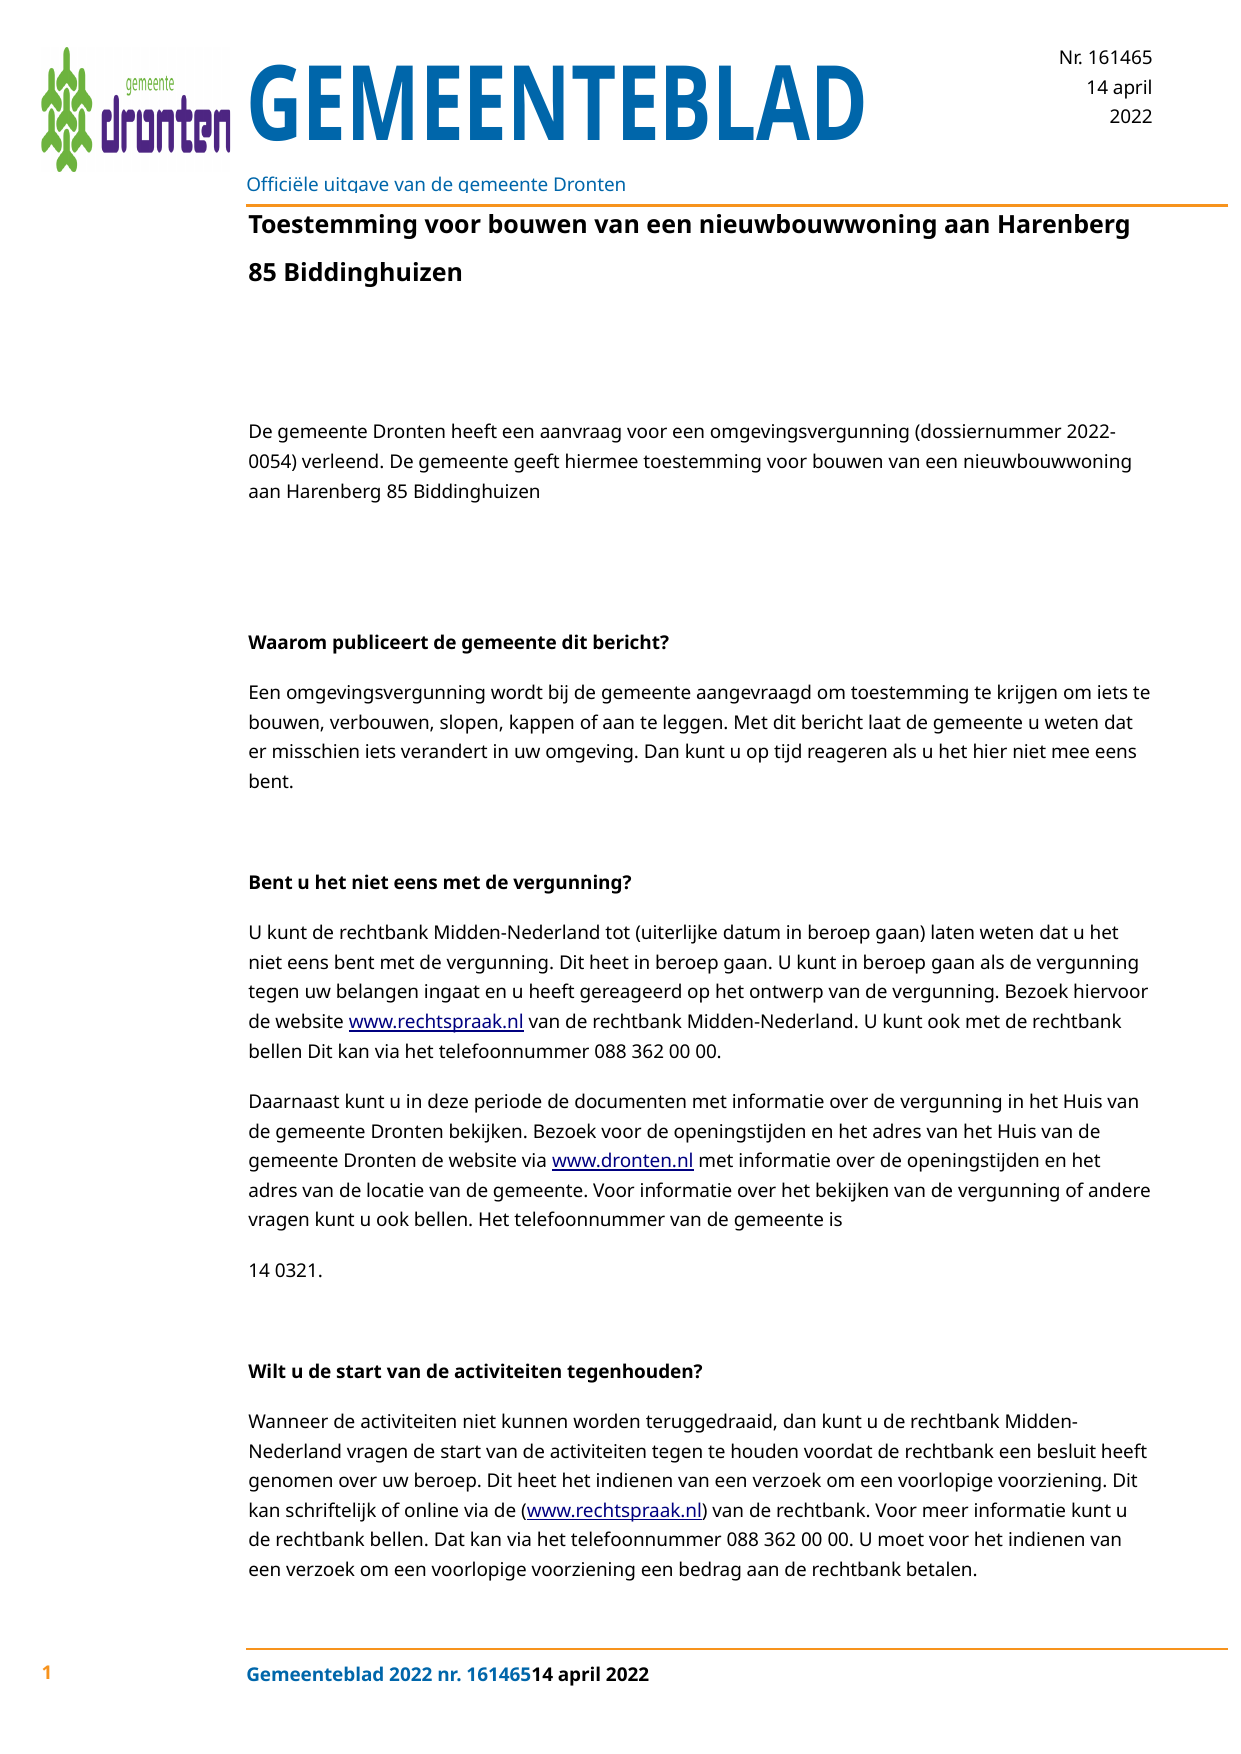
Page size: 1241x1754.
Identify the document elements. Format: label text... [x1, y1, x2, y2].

text Bent u het niet eens met de vergunning? [248, 869, 1152, 895]
text Waarom publiceert de gemeente dit bericht? [248, 629, 1152, 655]
text Daarnaast kunt u in deze periode de documenten met informatie over de vergunning in het Huis van de gemeente Dronten bekijken. Bezoek voor de openingstijden en het adres van het Huis van de gemeente Dronten de website via www.dronten.nl met informatie over de openingstijden en het adres van de locatie van de gemeente. Voor informatie over het bekijken van de vergunning of andere vragen kunt u ook bellen. Het telefoonnummer van de gemeente is [248, 1088, 1152, 1232]
text 14 0321. [248, 1257, 1152, 1283]
text Wanneer de activiteiten niet kunnen worden teruggedraaid, dan kunt u de rechtbank Midden-Nederland vragen de start van de activiteiten tegen te houden voordat de rechtbank een besluit heeft genomen over uw beroep. Dit heet het indienen van een verzoek om een voorlopige voorziening. Dit kan schriftelijk of online via de (www.rechtspraak.nl) van de rechtbank. Voor meer informatie kunt u de rechtbank bellen. Dat kan via het telefoonnummer 088 362 00 00. U moet voor het indienen van een verzoek om een voorlopige voorziening een bedrag aan de rechtbank betalen. [248, 1408, 1152, 1582]
text Wilt u de start van de activiteiten tegenhouden? [248, 1358, 1152, 1384]
text Toestemming voor bouwen van een nieuwbouwwoning aan Harenberg 85 Biddinghuizen [248, 207, 1152, 288]
text Een omgevingsvergunning wordt bij de gemeente aangevraagd om toestemming te krijgen om iets te bouwen, verbouwen, slopen, kappen of aan te leggen. Met dit bericht laat de gemeente u weten dat er misschien iets verandert in uw omgeving. Dan kunt u op tijd reageren als u het hier niet mee eens bent. [248, 679, 1152, 794]
text U kunt de rechtbank Midden-Nederland tot (uiterlijke datum in beroep gaan) laten weten dat u het niet eens bent met de vergunning. Dit heet in beroep gaan. U kunt in beroep gaan als de vergunning tegen uw belangen ingaat en u heeft gereageerd op het ontwerp van de vergunning. Bezoek hiervoor de website www.rechtspraak.nl van de rechtbank Midden-Nederland. U kunt ook met de rechtbank bellen Dit kan via het telefoonnummer 088 362 00 00. [248, 919, 1152, 1064]
picture [41, 47, 231, 172]
text De gemeente Dronten heeft een aanvraag voor een omgevingsvergunning (dossiernummer 2022-0054) verleend. De gemeente geeft hiermee toestemming voor bouwen van een nieuwbouwwoning aan Harenberg 85 Biddinghuizen [248, 419, 1152, 504]
